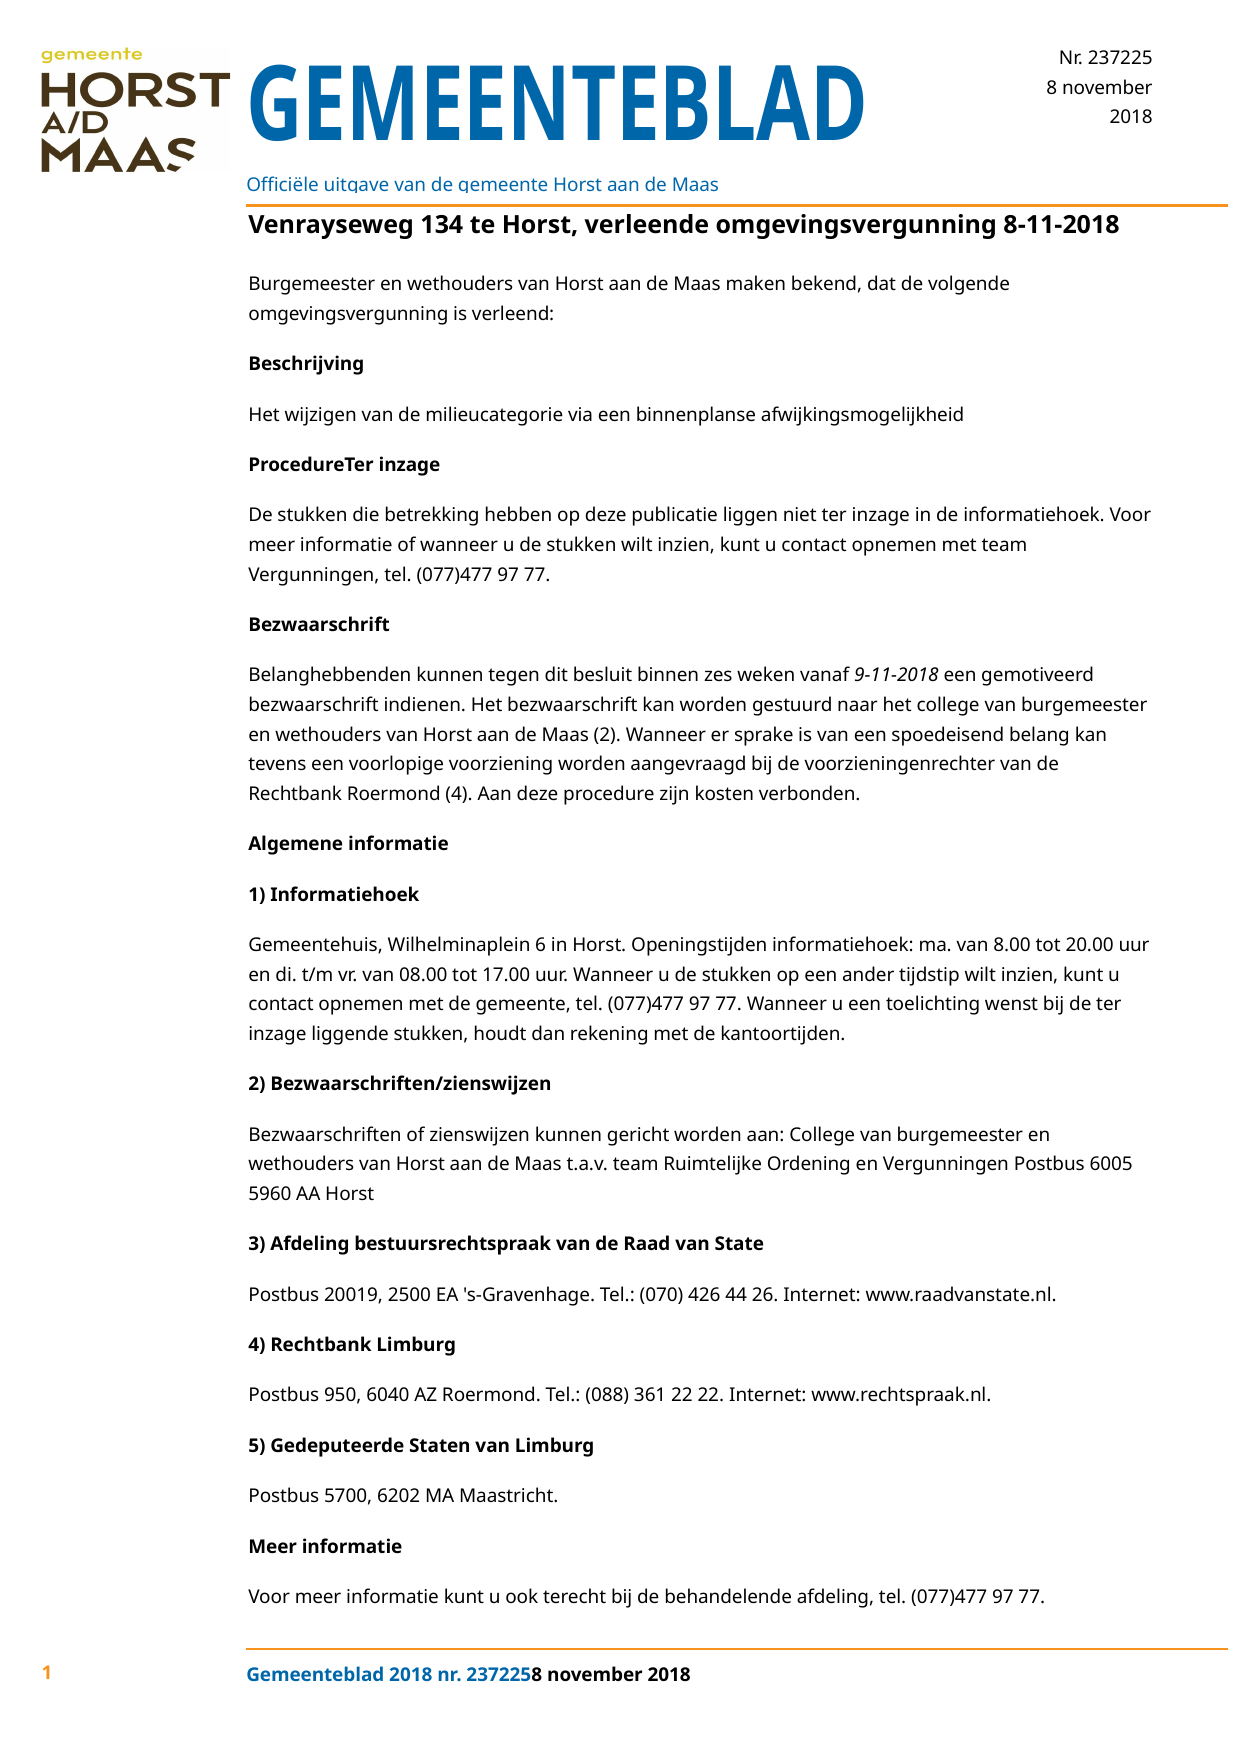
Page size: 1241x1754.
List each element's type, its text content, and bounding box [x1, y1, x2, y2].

text Burgemeester en wethouders van Horst aan de Maas maken bekend, dat de volgende omgevingsvergunning is verleend: [248, 270, 1152, 326]
text Meer informatie [248, 1533, 1152, 1558]
text Bezwaarschrift [248, 611, 1152, 637]
text Postbus 20019, 2500 EA 's-Gravenhage. Tel.: (070) 426 44 26. Internet: www.raadvanstate.nl. [248, 1281, 1152, 1306]
text Postbus 950, 6040 AZ Roermond. Tel.: (088) 361 22 22. Internet: www.rechtspraak.nl. [248, 1382, 1152, 1407]
text 4) Rechtbank Limburg [248, 1331, 1152, 1357]
text Voor meer informatie kunt u ook terecht bij de behandelende afdeling, tel. (077)477 97 77. [248, 1583, 1152, 1609]
text 5) Gedeputeerde Staten van Limburg [248, 1432, 1152, 1458]
text ProcedureTer inzage [248, 451, 1152, 477]
text Belanghebbenden kunnen tegen dit besluit binnen zes weken vanaf 9-11-2018 een gemotiveerd bezwaarschrift indienen. Het bezwaarschrift kan worden gestuurd naar het college van burgemeester en wethouders van Horst aan de Maas (2). Wanneer er sprake is van een spoedeisend belang kan tevens een voorlopige voorziening worden aangevraagd bij de voorzieningenrechter van de Rechtbank Roermond (4). Aan deze procedure zijn kosten verbonden. [248, 662, 1152, 806]
text Postbus 5700, 6202 MA Maastricht. [248, 1482, 1152, 1508]
text Het wijzigen van de milieucategorie via een binnenplanse afwijkingsmogelijkheid [248, 401, 1152, 426]
text 3) Afdeling bestuursrechtspraak van de Raad van State [248, 1230, 1152, 1256]
text Bezwaarschriften of zienswijzen kunnen gericht worden aan: College van burgemeester en wethouders van Horst aan de Maas t.a.v. team Ruimtelijke Ordening en Vergunningen Postbus 6005 5960 AA Horst [248, 1121, 1152, 1206]
text 2) Bezwaarschriften/zienswijzen [248, 1070, 1152, 1096]
picture [41, 47, 231, 172]
text 1) Informatiehoek [248, 881, 1152, 906]
text Venrayseweg 134 te Horst, verleende omgevingsvergunning 8-11-2018 [248, 207, 1152, 241]
text De stukken die betrekking hebben op deze publicatie liggen niet ter inzage in de informatiehoek. Voor meer informatie of wanneer u de stukken wilt inzien, kunt u contact opnemen met team Vergunningen, tel. (077)477 97 77. [248, 502, 1152, 586]
text Gemeentehuis, Wilhelminaplein 6 in Horst. Openingstijden informatiehoek: ma. van 8.00 tot 20.00 uur en di. t/m vr. van 08.00 tot 17.00 uur. Wanneer u de stukken op een ander tijdstip wilt inzien, kunt u contact opnemen met de gemeente, tel. (077)477 97 77. Wanneer u een toelichting wenst bij de ter inzage liggende stukken, houdt dan rekening met de kantoortijden. [248, 931, 1152, 1046]
text Beschrijving [248, 350, 1152, 376]
text Algemene informatie [248, 830, 1152, 856]
